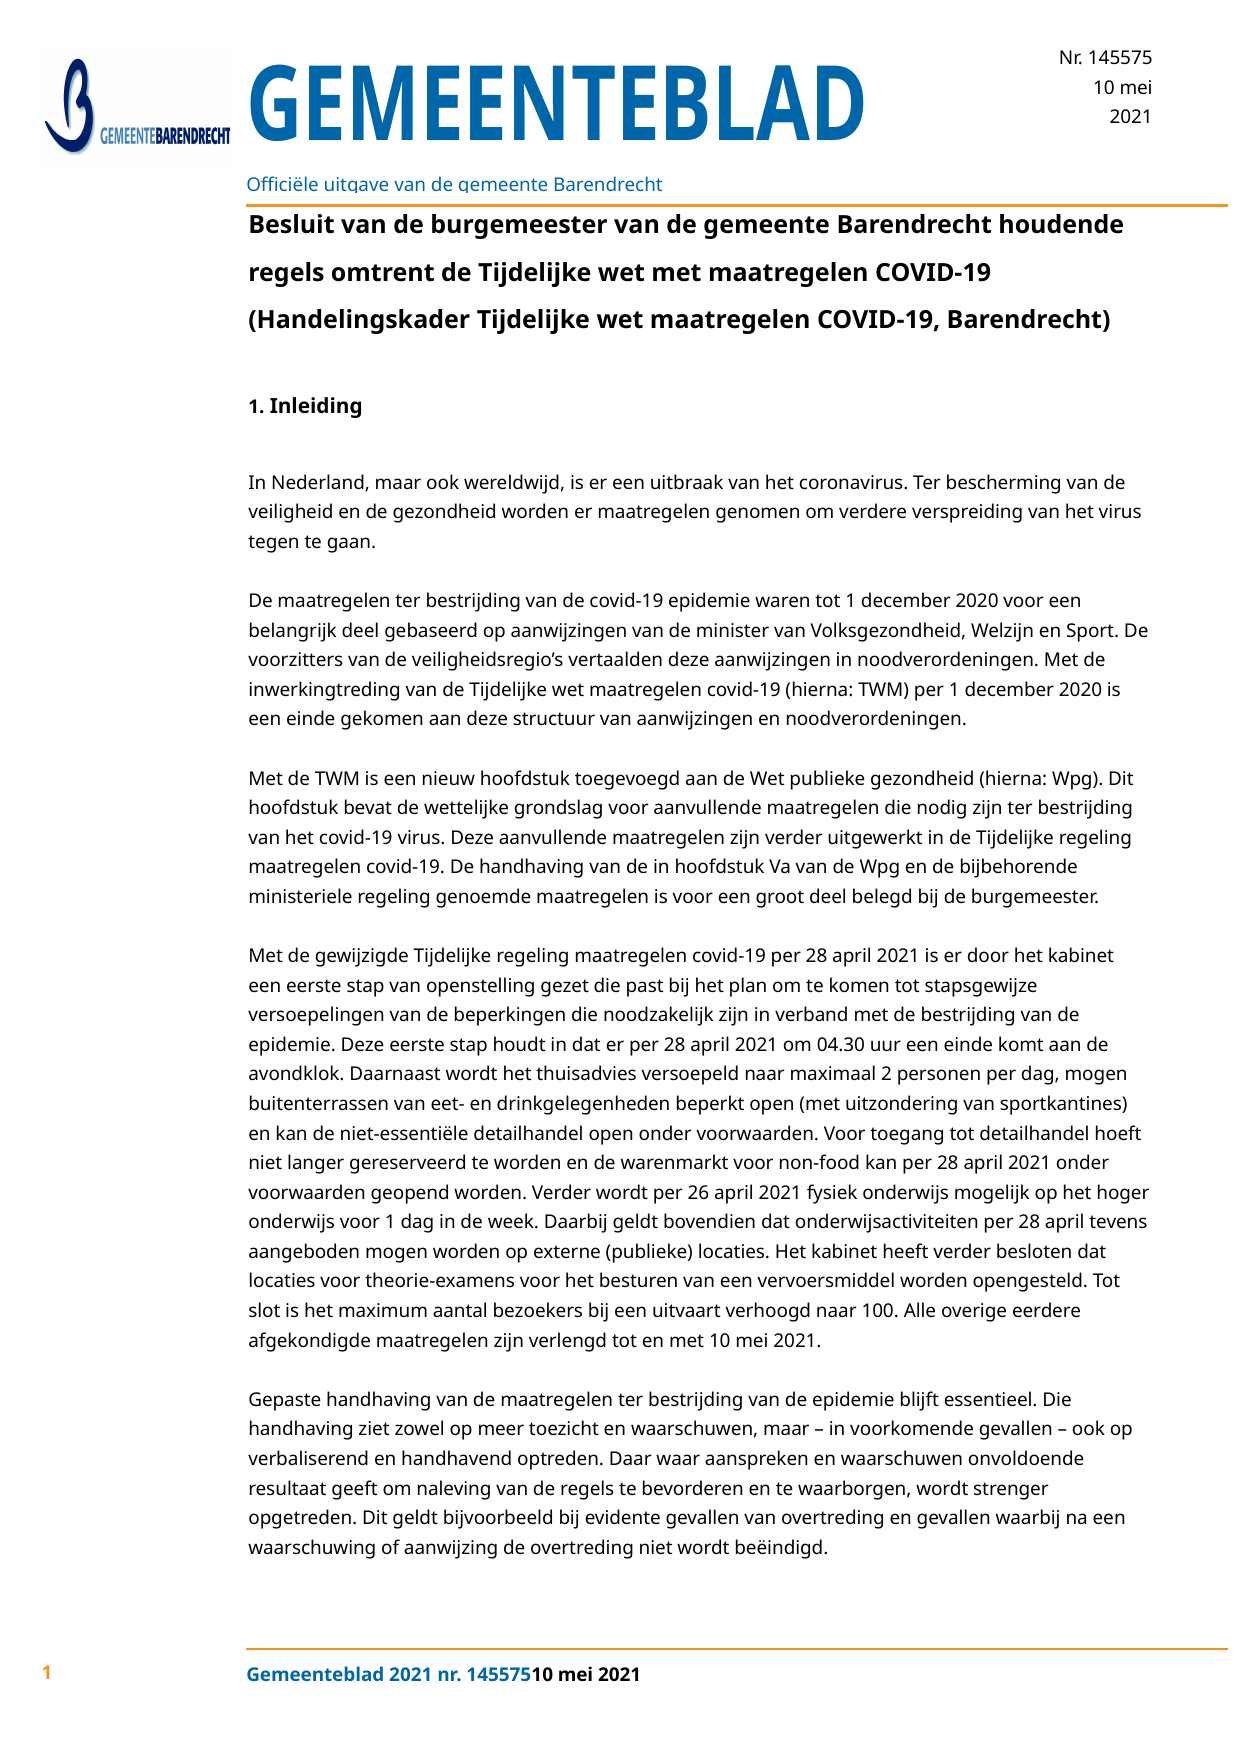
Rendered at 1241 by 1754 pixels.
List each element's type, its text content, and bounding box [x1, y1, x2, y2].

text Met de gewijzigde Tijdelijke regeling maatregelen covid-19 per 28 april 2021 is er door het kabinet een eerste stap van openstelling gezet die past bij het plan om te komen tot stapsgewijze versoepelingen van de beperkingen die noodzakelijk zijn in verband met de bestrijding van de epidemie. Deze eerste stap houdt in dat er per 28 april 2021 om 04.30 uur een einde komt aan de avondklok. Daarnaast wordt het thuisadvies versoepeld naar maximaal 2 personen per dag, mogen buitenterrassen van eet- en drinkgelegenheden beperkt open (met uitzondering van sportkantines) en kan de niet-essentiële detailhandel open onder voorwaarden. Voor toegang tot detailhandel hoeft niet langer gereserveerd te worden en de warenmarkt voor non-food kan per 28 april 2021 onder voorwaarden geopend worden. Verder wordt per 26 april 2021 fysiek onderwijs mogelijk op het hoger onderwijs voor 1 dag in de week. Daarbij geldt bovendien dat onderwijsactiviteiten per 28 april tevens aangeboden mogen worden op externe (publieke) locaties. Het kabinet heeft verder besloten dat locaties voor theorie-examens voor het besturen van een vervoersmiddel worden opengesteld. Tot slot is het maximum aantal bezoekers bij een uitvaart verhoogd naar 100. Alle overige eerdere afgekondigde maatregelen zijn verlengd tot en met 10 mei 2021. [248, 942, 1152, 1353]
text In Nederland, maar ook wereldwijd, is er een uitbraak van het coronavirus. Ter bescherming van de veiligheid en de gezondheid worden er maatregelen genomen om verdere verspreiding van het virus tegen te gaan. [248, 469, 1152, 554]
text De maatregelen ter bestrijding van de covid-19 epidemie waren tot 1 december 2020 voor een belangrijk deel gebaseerd op aanwijzingen van de minister van Volksgezondheid, Welzijn en Sport. De voorzitters van de veiligheidsregio’s vertaalden deze aanwijzingen in noodverordeningen. Met de inwerkingtreding van de Tijdelijke wet maatregelen covid-19 (hierna: TWM) per 1 december 2020 is een einde gekomen aan deze structuur van aanwijzingen en noodverordeningen. [248, 587, 1152, 731]
picture [41, 47, 231, 172]
text 1. Inleiding [248, 391, 1152, 420]
text Met de TWM is een nieuw hoofdstuk toegevoegd aan de Wet publieke gezondheid (hierna: Wpg). Dit hoofdstuk bevat de wettelijke grondslag voor aanvullende maatregelen die nodig zijn ter bestrijding van het covid-19 virus. Deze aanvullende maatregelen zijn verder uitgewerkt in de Tijdelijke regeling maatregelen covid-19. De handhaving van de in hoofdstuk Va van de Wpg en de bijbehorende ministeriele regeling genoemde maatregelen is voor een groot deel belegd bij de burgemeester. [248, 765, 1152, 909]
text Gepaste handhaving van de maatregelen ter bestrijding van de epidemie blijft essentieel. Die handhaving ziet zowel op meer toezicht en waarschuwen, maar – in voorkomende gevallen – ook op verbaliserend en handhavend optreden. Daar waar aanspreken en waarschuwen onvoldoende resultaat geeft om naleving van de regels te bevorderen en te waarborgen, wordt strenger opgetreden. Dit geldt bijvoorbeeld bij evidente gevallen van overtreding en gevallen waarbij na een waarschuwing of aanwijzing de overtreding niet wordt beëindigd. [248, 1386, 1152, 1560]
text Besluit van de burgemeester van de gemeente Barendrecht houdende regels omtrent de Tijdelijke wet met maatregelen COVID-19 (Handelingskader Tijdelijke wet maatregelen COVID-19, Barendrecht) [248, 207, 1152, 336]
